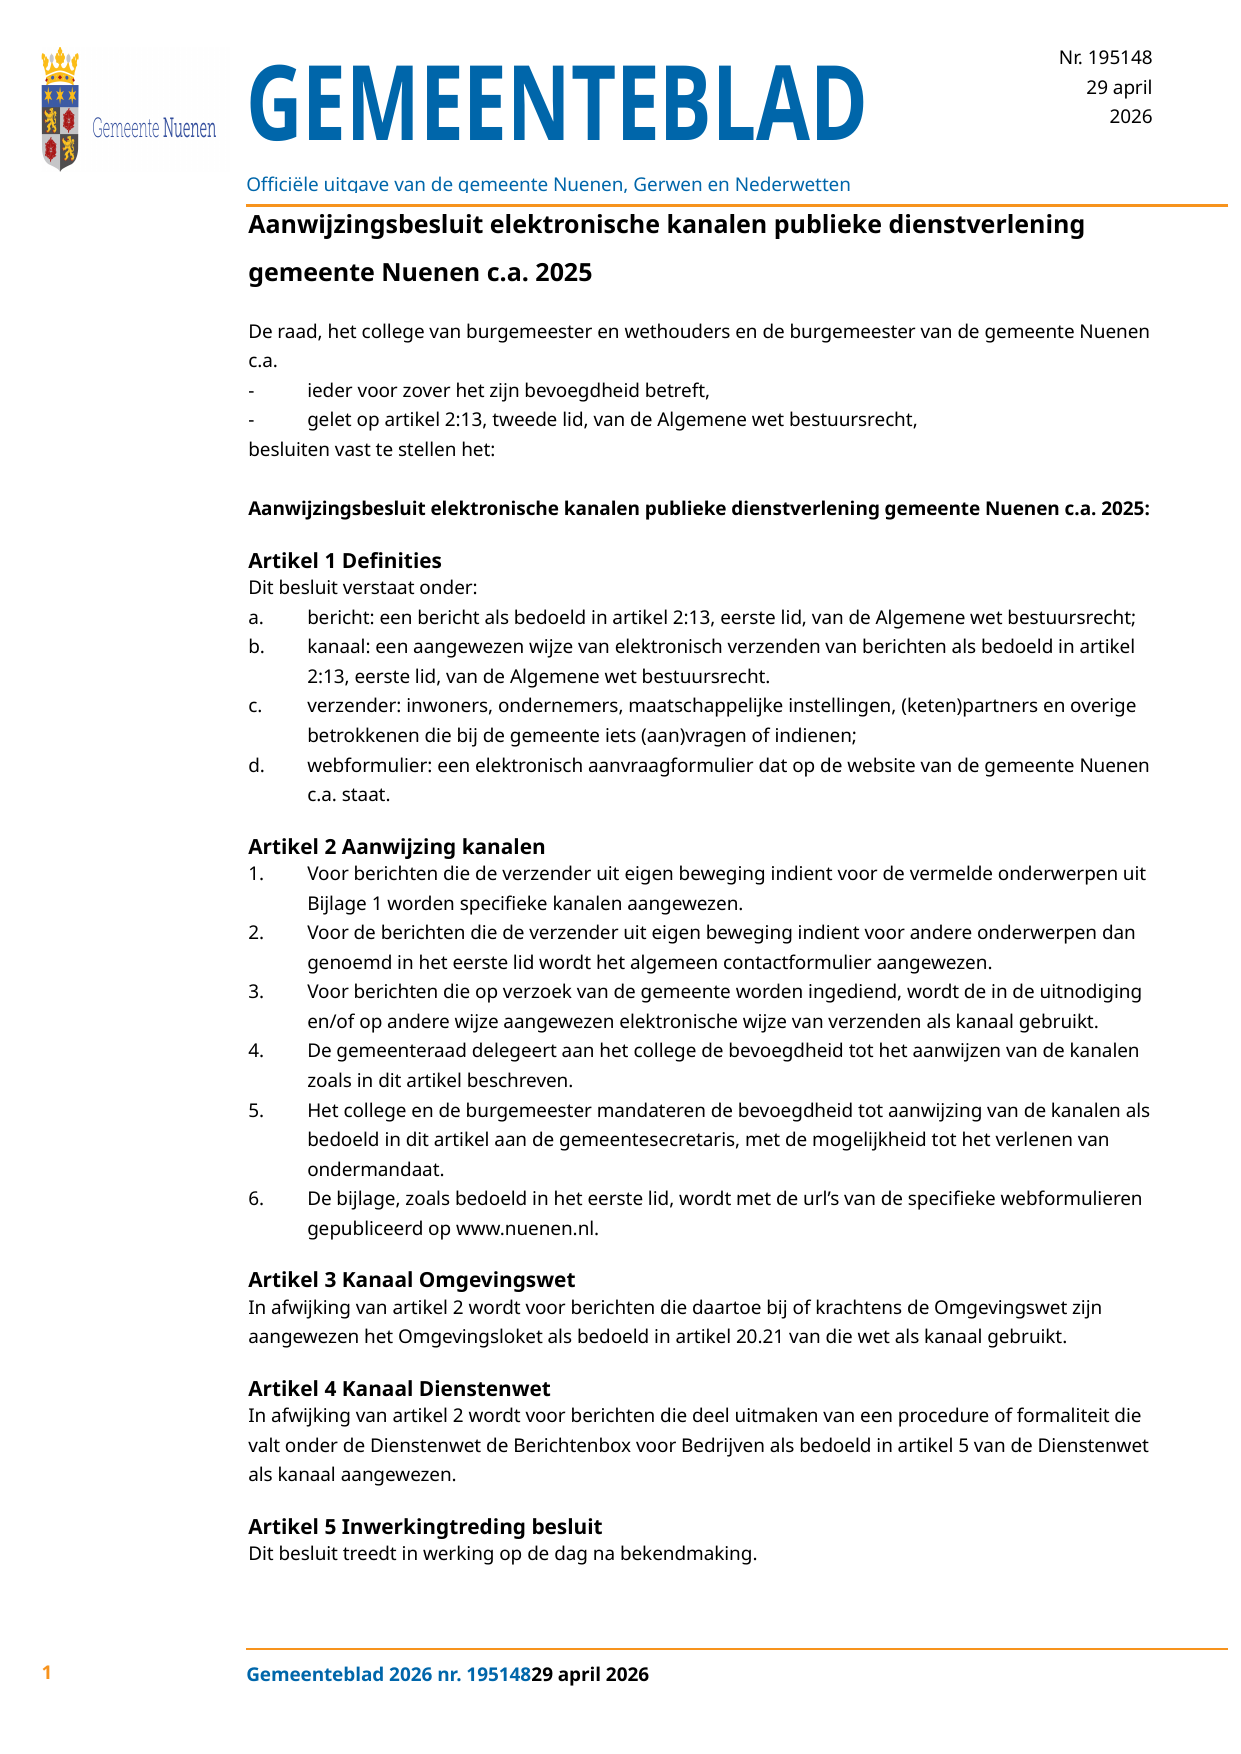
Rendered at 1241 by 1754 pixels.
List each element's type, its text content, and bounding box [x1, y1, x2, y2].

list kanaal: een aangewezen wijze van elektronisch verzenden van berichten als bedoeld in artikel 2:13, eerste lid, van de Algemene wet bestuursrecht. [248, 633, 1152, 689]
list Voor de berichten die de verzender uit eigen beweging indient voor andere onderwerpen dan genoemd in het eerste lid wordt het algemeen contactformulier aangewezen. [248, 919, 1152, 975]
text Artikel 1 Definities [248, 546, 1152, 574]
text In afwijking van artikel 2 wordt voor berichten die deel uitmaken van een procedure of formaliteit die valt onder de Dienstenwet de Berichtenbox voor Bedrijven als bedoeld in artikel 5 van de Dienstenwet als kanaal aangewezen. [248, 1402, 1152, 1487]
list webformulier: een elektronisch aanvraagformulier dat op de website van de gemeente Nuenen c.a. staat. [248, 752, 1152, 807]
text Artikel 3 Kanaal Omgevingswet [248, 1266, 1152, 1294]
text Aanwijzingsbesluit elektronische kanalen publieke dienstverlening gemeente Nuenen c.a. 2025: [248, 495, 1152, 521]
text Artikel 5 Inwerkingtreding besluit [248, 1512, 1152, 1541]
text De raad, het college van burgemeester en wethouders en de burgemeester van de gemeente Nuenen c.a. [248, 318, 1152, 373]
text In afwijking van artikel 2 wordt voor berichten die daartoe bij of krachtens de Omgevingswet zijn aangewezen het Omgevingsloket als bedoeld in artikel 20.21 van die wet als kanaal gebruikt. [248, 1294, 1152, 1349]
list Voor berichten die op verzoek van de gemeente worden ingediend, wordt de in de uitnodiging en/of op andere wijze aangewezen elektronische wijze van verzenden als kanaal gebruikt. [248, 978, 1152, 1034]
list De gemeenteraad delegeert aan het college de bevoegdheid tot het aanwijzen van de kanalen zoals in dit artikel beschreven. [248, 1038, 1152, 1093]
text Aanwijzingsbesluit elektronische kanalen publieke dienstverlening gemeente Nuenen c.a. 2025 [248, 207, 1152, 288]
list De bijlage, zoals bedoeld in het eerste lid, wordt met de url’s van de specifieke webformulieren gepubliceerd op www.nuenen.nl. [248, 1186, 1152, 1241]
text besluiten vast te stellen het: [248, 436, 1152, 462]
text Artikel 4 Kanaal Dienstenwet [248, 1374, 1152, 1402]
text Dit besluit treedt in werking op de dag na bekendmaking. [248, 1541, 1152, 1566]
list Voor berichten die de verzender uit eigen beweging indient voor de vermelde onderwerpen uit Bijlage 1 worden specifieke kanalen aangewezen. [248, 860, 1152, 916]
list bericht: een bericht als bedoeld in artikel 2:13, eerste lid, van de Algemene wet bestuursrecht; [248, 604, 1152, 629]
list verzender: inwoners, ondernemers, maatschappelijke instellingen, (keten)partners en overige betrokkenen die bij de gemeente iets (aan)vragen of indienen; [248, 693, 1152, 748]
list gelet op artikel 2:13, tweede lid, van de Algemene wet bestuursrecht, [248, 407, 1152, 432]
text Dit besluit verstaat onder: [248, 574, 1152, 600]
text Artikel 2 Aanwijzing kanalen [248, 832, 1152, 860]
list ieder voor zover het zijn bevoegdheid betreft, [248, 377, 1152, 403]
list Het college en de burgemeester mandateren de bevoegdheid tot aanwijzing van de kanalen als bedoeld in dit artikel aan de gemeentesecretaris, met de mogelijkheid tot het verlenen van ondermandaat. [248, 1097, 1152, 1182]
picture [41, 47, 231, 172]
